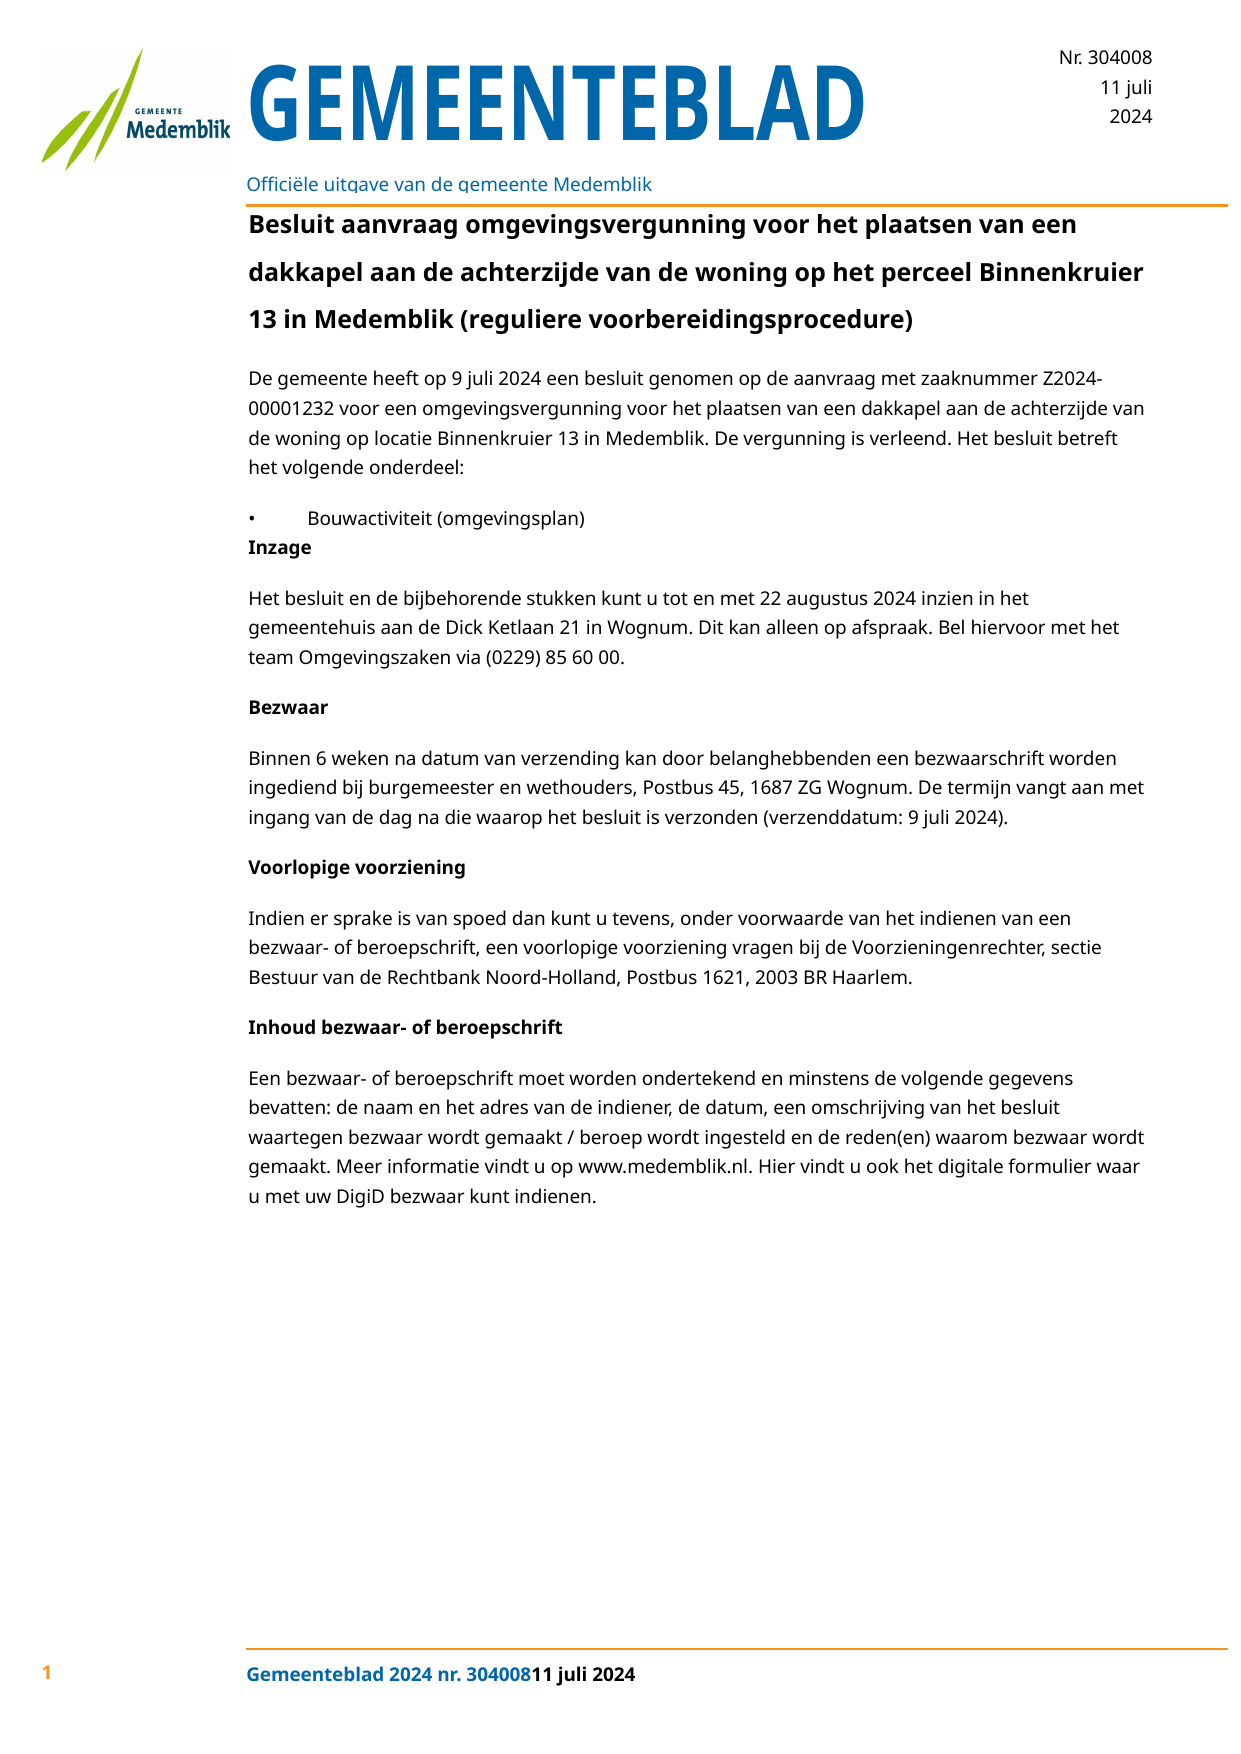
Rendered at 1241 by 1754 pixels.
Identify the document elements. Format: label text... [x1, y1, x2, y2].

picture [41, 47, 231, 172]
text Besluit aanvraag omgevingsvergunning voor het plaatsen van een dakkapel aan de achterzijde van de woning op het perceel Binnenkruier 13 in Medemblik (reguliere voorbereidingsprocedure) [248, 207, 1152, 336]
text Een bezwaar- of beroepschrift moet worden ondertekend en minstens de volgende gegevens bevatten: de naam en het adres van de indiener, de datum, een omschrijving van het besluit waartegen bezwaar wordt gemaakt / beroep wordt ingesteld en de reden(en) waarom bezwaar wordt gemaakt. Meer informatie vindt u op www.medemblik.nl. Hier vindt u ook het digitale formulier waar u met uw DigiD bezwaar kunt indienen. [248, 1065, 1152, 1209]
text Indien er sprake is van spoed dan kunt u tevens, onder voorwaarde van het indienen van een bezwaar- of beroepschrift, een voorlopige voorziening vragen bij de Voorzieningenrechter, sectie Bestuur van de Rechtbank Noord-Holland, Postbus 1621, 2003 BR Haarlem. [248, 905, 1152, 989]
text Voorlopige voorziening [248, 854, 1152, 880]
text Het besluit en de bijbehorende stukken kunt u tot en met 22 augustus 2024 inzien in het gemeentehuis aan de Dick Ketlaan 21 in Wognum. Dit kan alleen op afspraak. Bel hiervoor met het team Omgevingszaken via (0229) 85 60 00. [248, 585, 1152, 669]
list Bouwactiviteit (omgevingsplan) [248, 505, 1152, 530]
text Binnen 6 weken na datum van verzending kan door belanghebbenden een bezwaarschrift worden ingediend bij burgemeester en wethouders, Postbus 45, 1687 ZG Wognum. De termijn vangt aan met ingang van de dag na die waarop het besluit is verzonden (verzenddatum: 9 juli 2024). [248, 745, 1152, 829]
text Inzage [248, 534, 1152, 560]
text Bezwaar [248, 694, 1152, 720]
text De gemeente heeft op 9 juli 2024 een besluit genomen op de aanvraag met zaaknummer Z2024-00001232 voor een omgevingsvergunning voor het plaatsen van een dakkapel aan de achterzijde van de woning op locatie Binnenkruier 13 in Medemblik. De vergunning is verleend. Het besluit betreft het volgende onderdeel: [248, 366, 1152, 480]
text Inhoud bezwaar- of beroepschrift [248, 1014, 1152, 1040]
